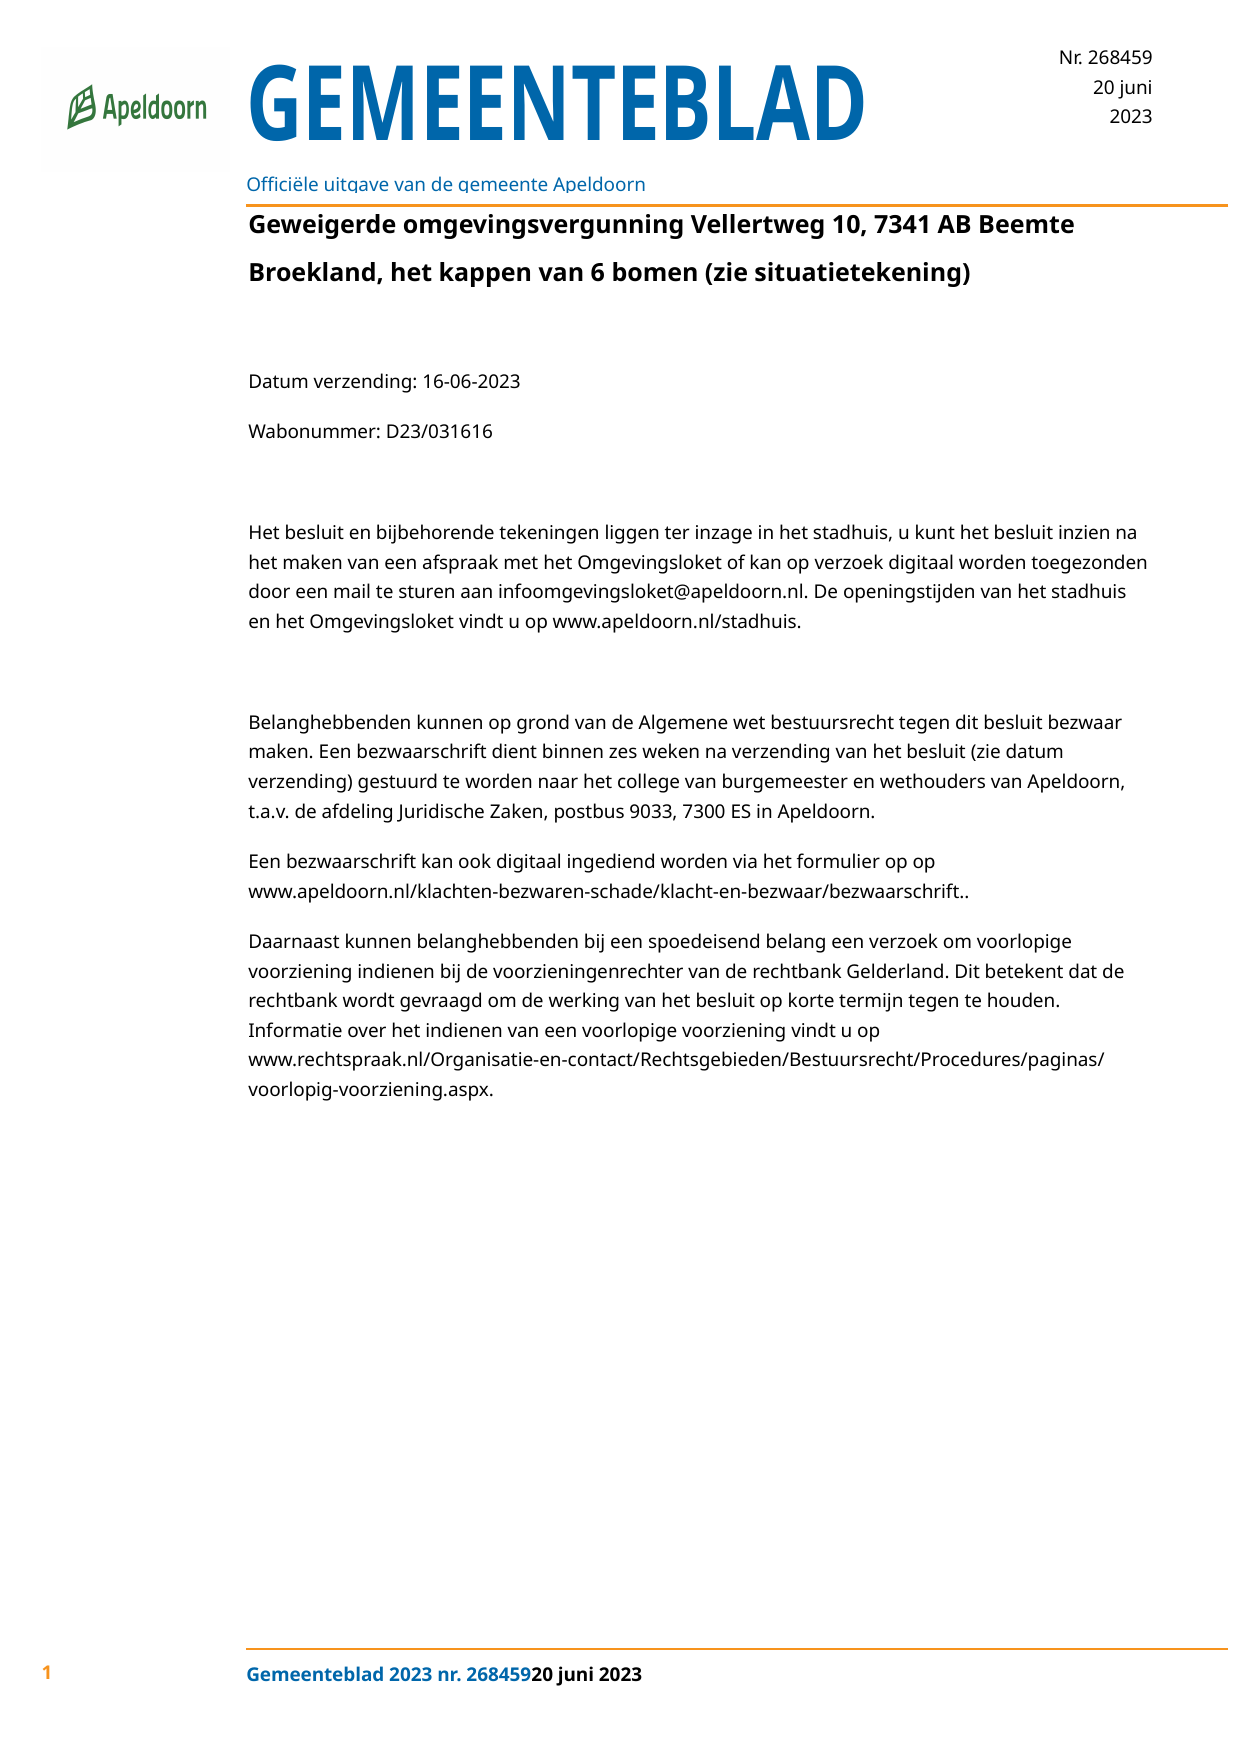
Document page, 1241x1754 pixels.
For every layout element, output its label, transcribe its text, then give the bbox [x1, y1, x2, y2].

text Daarnaast kunnen belanghebbenden bij een spoedeisend belang een verzoek om voorlopige voorziening indienen bij de voorzieningenrechter van de rechtbank Gelderland. Dit betekent dat de rechtbank wordt gevraagd om de werking van het besluit op korte termijn tegen te houden. Informatie over het indienen van een voorlopige voorziening vindt u op www.rechtspraak.nl/Organisatie-en-contact/Rechtsgebieden/Bestuursrecht/Procedures/paginas/voorlopig-voorziening.aspx. [248, 928, 1152, 1102]
text Een bezwaarschrift kan ook digitaal ingediend worden via het formulier op op www.apeldoorn.nl/klachten-bezwaren-schade/klacht-en-bezwaar/bezwaarschrift.. [248, 848, 1152, 904]
text Geweigerde omgevingsvergunning Vellertweg 10, 7341 AB Beemte Broekland, het kappen van 6 bomen (zie situatietekening) [248, 207, 1152, 288]
picture [41, 47, 231, 172]
text Het besluit en bijbehorende tekeningen liggen ter inzage in het stadhuis, u kunt het besluit inzien na het maken van een afspraak met het Omgevingsloket of kan op verzoek digitaal worden toegezonden door een mail te sturen aan infoomgevingsloket@apeldoorn.nl. De openingstijden van het stadhuis en het Omgevingsloket vindt u op www.apeldoorn.nl/stadhuis. [248, 519, 1152, 634]
text Datum verzending: 16-06-2023 [248, 368, 1152, 394]
text Wabonummer: D23/031616 [248, 419, 1152, 444]
text Belanghebbenden kunnen op grond van de Algemene wet bestuursrecht tegen dit besluit bezwaar maken. Een bezwaarschrift dient binnen zes weken na verzending van het besluit (zie datum verzending) gestuurd te worden naar het college van burgemeester en wethouders van Apeldoorn, t.a.v. de afdeling Juridische Zaken, postbus 9033, 7300 ES in Apeldoorn. [248, 709, 1152, 824]
